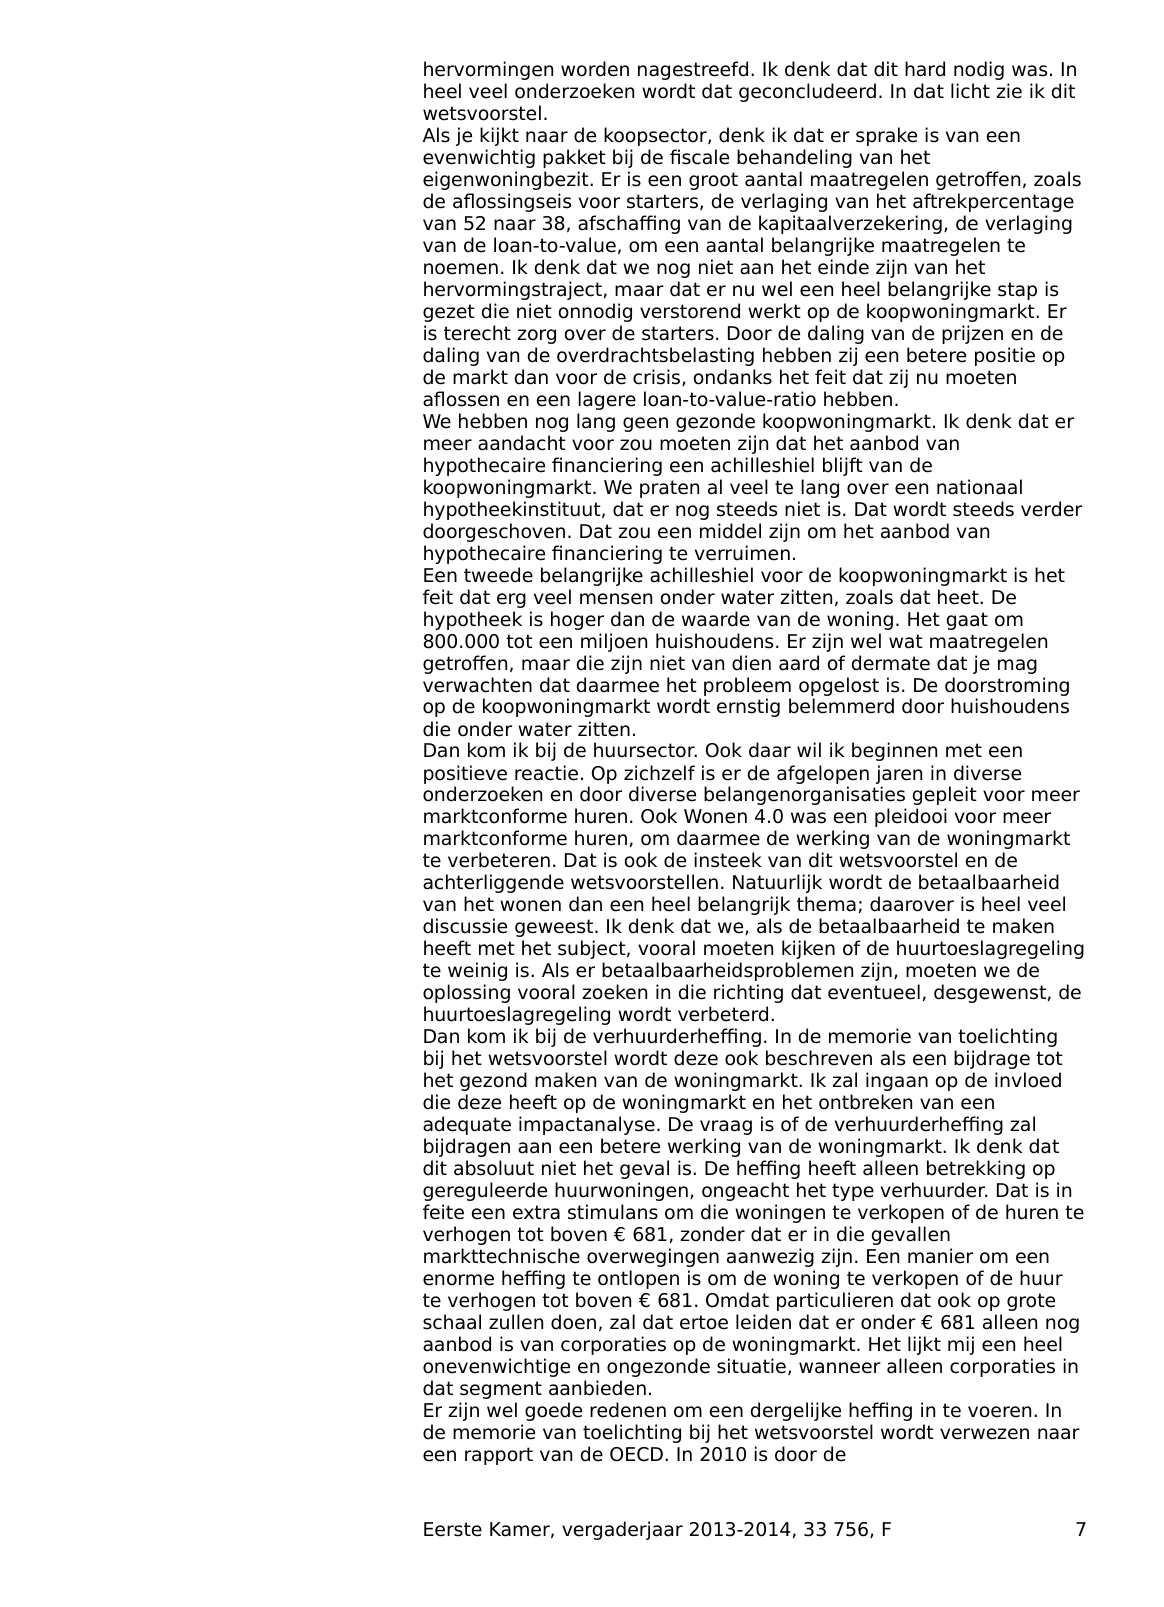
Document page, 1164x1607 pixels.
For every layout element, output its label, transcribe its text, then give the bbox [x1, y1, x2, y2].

text Er zijn wel goede redenen om een dergelijke heffing in te voeren. In de memorie van toelichting bij het wetsvoorstel wordt verwezen naar een rapport van de OECD. In 2010 is door de [422, 1400, 1087, 1466]
text Dan kom ik bij de verhuurderheffing. In de memorie van toelichting bij het wetsvoorstel wordt deze ook beschreven als een bijdrage tot het gezond maken van de woningmarkt. Ik zal ingaan op de invloed die deze heeft op de woningmarkt en het ontbreken van een adequate impactanalyse. De vraag is of de verhuurderheffing zal bijdragen aan een betere werking van de woningmarkt. Ik denk dat dit absoluut niet het geval is. De heffing heeft alleen betrekking op gereguleerde huurwoningen, ongeacht het type verhuurder. Dat is in feite een extra stimulans om die woningen te verkopen of de huren te verhogen tot boven € 681, zonder dat er in die gevallen markttechnische overwegingen aanwezig zijn. Een manier om een enorme heffing te ontlopen is om de woning te verkopen of de huur te verhogen tot boven € 681. Omdat particulieren dat ook op grote schaal zullen doen, zal dat ertoe leiden dat er onder € 681 alleen nog aanbod is van corporaties op de woningmarkt. Het lijkt mij een heel onevenwichtige en ongezonde situatie, wanneer alleen corporaties in dat segment aanbieden. [422, 1026, 1087, 1400]
text Als je kijkt naar de koopsector, denk ik dat er sprake is van een evenwichtig pakket bij de fiscale behandeling van het eigenwoningbezit. Er is een groot aantal maatregelen getroffen, zoals de aflossingseis voor starters, de verlaging van het aftrekpercentage van 52 naar 38, afschaffing van de kapitaalverzekering, de verlaging van de loan-to-value, om een aantal belangrijke maatregelen te noemen. Ik denk dat we nog niet aan het einde zijn van het hervormingstraject, maar dat er nu wel een heel belangrijke stap is gezet die niet onnodig verstorend werkt op de koopwoningmarkt. Er is terecht zorg over de starters. Door de daling van de prijzen en de daling van de overdrachtsbelasting hebben zij een betere positie op de markt dan voor de crisis, ondanks het feit dat zij nu moeten aflossen en een lagere loan-to-value-ratio hebben. [422, 125, 1087, 411]
text Dan kom ik bij de huursector. Ook daar wil ik beginnen met een positieve reactie. Op zichzelf is er de afgelopen jaren in diverse onderzoeken en door diverse belangenorganisaties gepleit voor meer marktconforme huren. Ook Wonen 4.0 was een pleidooi voor meer marktconforme huren, om daarmee de werking van de woningmarkt te verbeteren. Dat is ook de insteek van dit wetsvoorstel en de achterliggende wetsvoorstellen. Natuurlijk wordt de betaalbaarheid van het wonen dan een heel belangrijk thema; daarover is heel veel discussie geweest. Ik denk dat we, als de betaalbaarheid te maken heeft met het subject, vooral moeten kijken of de huurtoeslagregeling te weinig is. Als er betaalbaarheidsproblemen zijn, moeten we de oplossing vooral zoeken in die richting dat eventueel, desgewenst, de huurtoeslagregeling wordt verbeterd. [422, 740, 1087, 1026]
text We hebben nog lang geen gezonde koopwoningmarkt. Ik denk dat er meer aandacht voor zou moeten zijn dat het aanbod van hypothecaire financiering een achilleshiel blijft van de koopwoningmarkt. We praten al veel te lang over een nationaal hypotheekinstituut, dat er nog steeds niet is. Dat wordt steeds verder doorgeschoven. Dat zou een middel zijn om het aanbod van hypothecaire financiering te verruimen. [422, 411, 1087, 564]
text Een tweede belangrijke achilleshiel voor de koopwoningmarkt is het feit dat erg veel mensen onder water zitten, zoals dat heet. De hypotheek is hoger dan de waarde van de woning. Het gaat om 800.000 tot een miljoen huishoudens. Er zijn wel wat maatregelen getroffen, maar die zijn niet van dien aard of dermate dat je mag verwachten dat daarmee het probleem opgelost is. De doorstroming op de koopwoningmarkt wordt ernstig belemmerd door huishoudens die onder water zitten. [422, 564, 1087, 740]
text hervormingen worden nagestreefd. Ik denk dat dit hard nodig was. In heel veel onderzoeken wordt dat geconcludeerd. In dat licht zie ik dit wetsvoorstel. [422, 59, 1087, 125]
